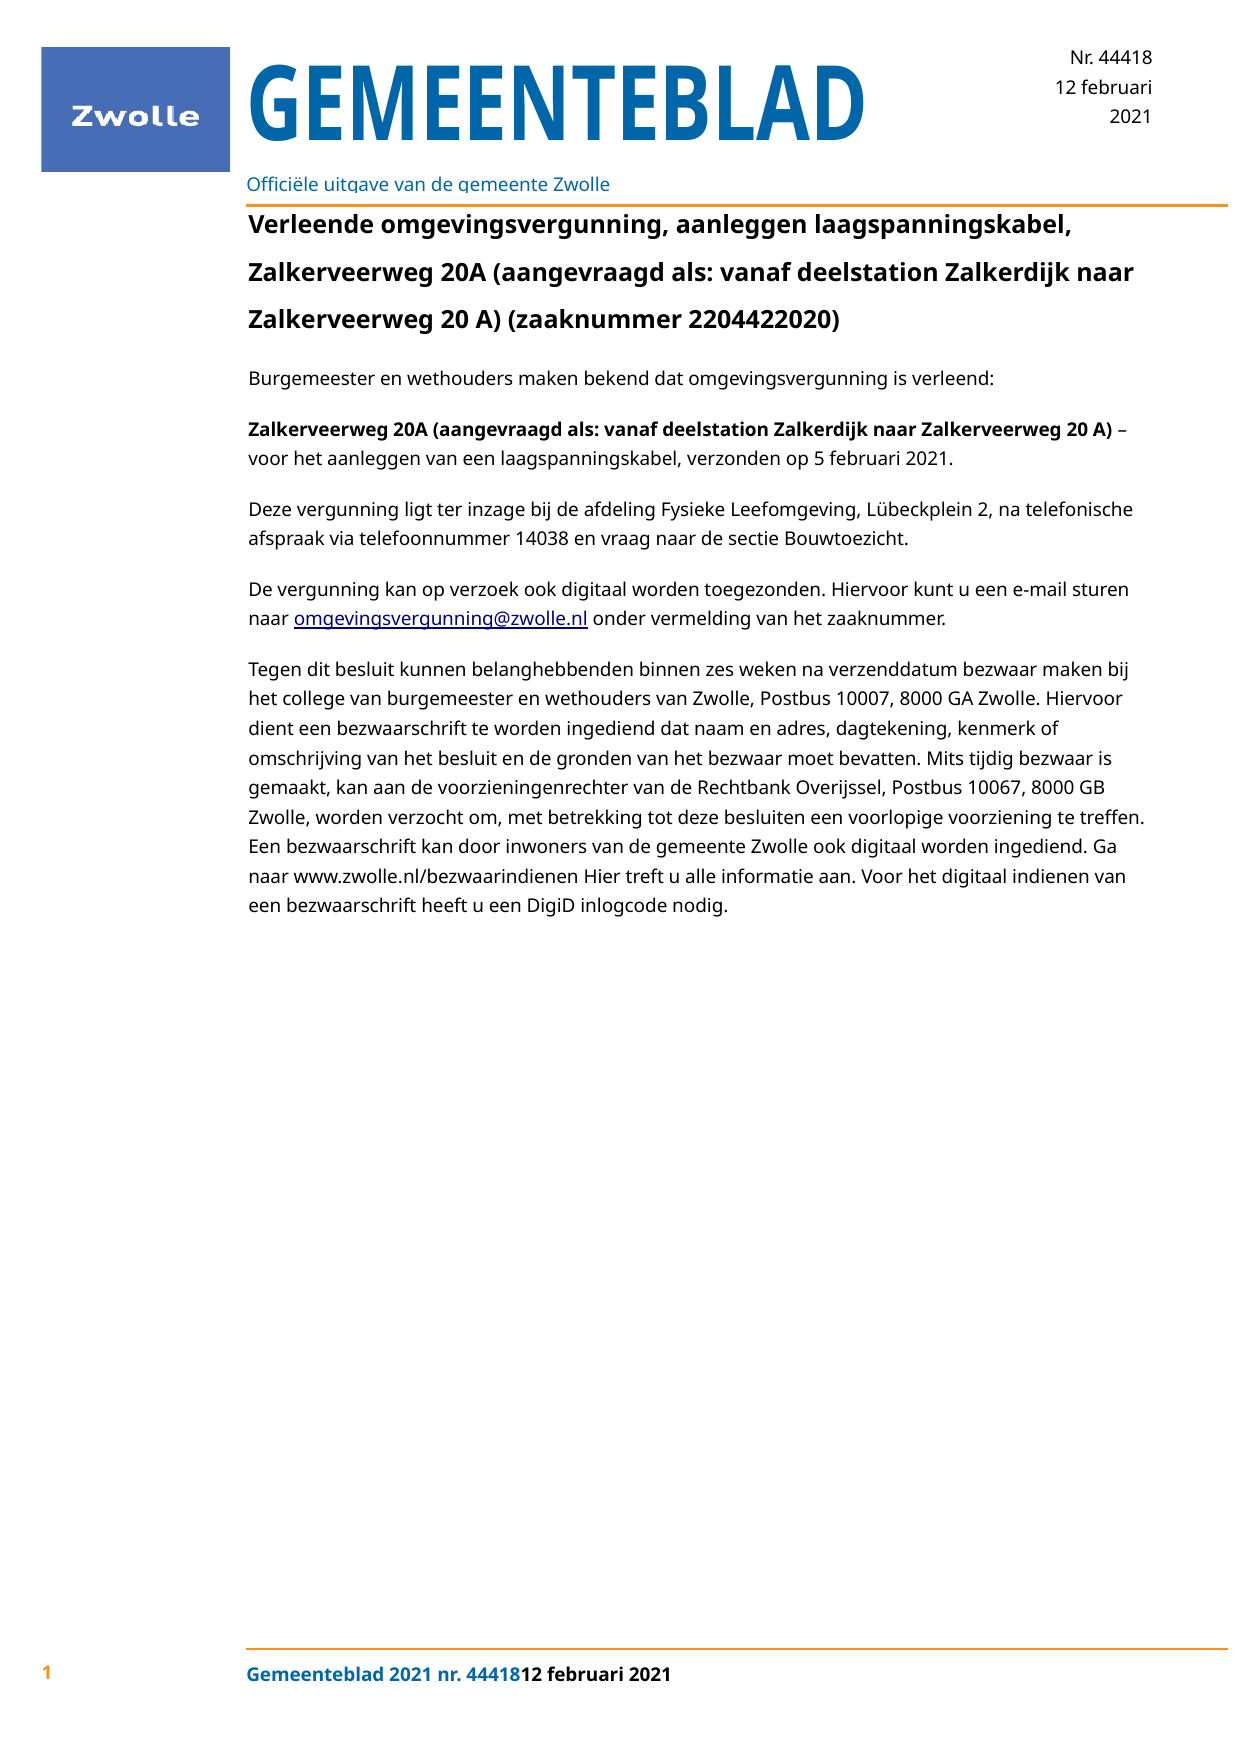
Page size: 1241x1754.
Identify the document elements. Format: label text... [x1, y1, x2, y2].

text De vergunning kan op verzoek ook digitaal worden toegezonden. Hiervoor kunt u een e-mail sturen naar omgevingsvergunning@zwolle.nl onder vermelding van het zaaknummer. [248, 576, 1152, 631]
text Tegen dit besluit kunnen belanghebbenden binnen zes weken na verzenddatum bezwaar maken bij het college van burgemeester en wethouders van Zwolle, Postbus 10007, 8000 GA Zwolle. Hiervoor dient een bezwaarschrift te worden ingediend dat naam en adres, dagtekening, kenmerk of omschrijving van het besluit en de gronden van het bezwaar moet bevatten. Mits tijdig bezwaar is gemaakt, kan aan de voorzieningenrechter van de Rechtbank Overijssel, Postbus 10067, 8000 GB Zwolle, worden verzocht om, met betrekking tot deze besluiten een voorlopige voorziening te treffen. Een bezwaarschrift kan door inwoners van de gemeente Zwolle ook digitaal worden ingediend. Ga naar www.zwolle.nl/bezwaarindienen Hier treft u alle informatie aan. Voor het digitaal indienen van een bezwaarschrift heeft u een DigiD inlogcode nodig. [248, 656, 1152, 918]
text Verleende omgevingsvergunning, aanleggen laagspanningskabel, Zalkerveerweg 20A (aangevraagd als: vanaf deelstation Zalkerdijk naar Zalkerveerweg 20 A) (zaaknummer 2204422020) [248, 207, 1152, 336]
text Zalkerveerweg 20A (aangevraagd als: vanaf deelstation Zalkerdijk naar Zalkerveerweg 20 A) – voor het aanleggen van een laagspanningskabel, verzonden op 5 februari 2021. [248, 416, 1152, 471]
text Deze vergunning ligt ter inzage bij de afdeling Fysieke Leefomgeving, Lübeckplein 2, na telefonische afspraak via telefoonnummer 14038 en vraag naar de sectie Bouwtoezicht. [248, 496, 1152, 551]
text Burgemeester en wethouders maken bekend dat omgevingsvergunning is verleend: [248, 366, 1152, 391]
picture [41, 47, 231, 172]
